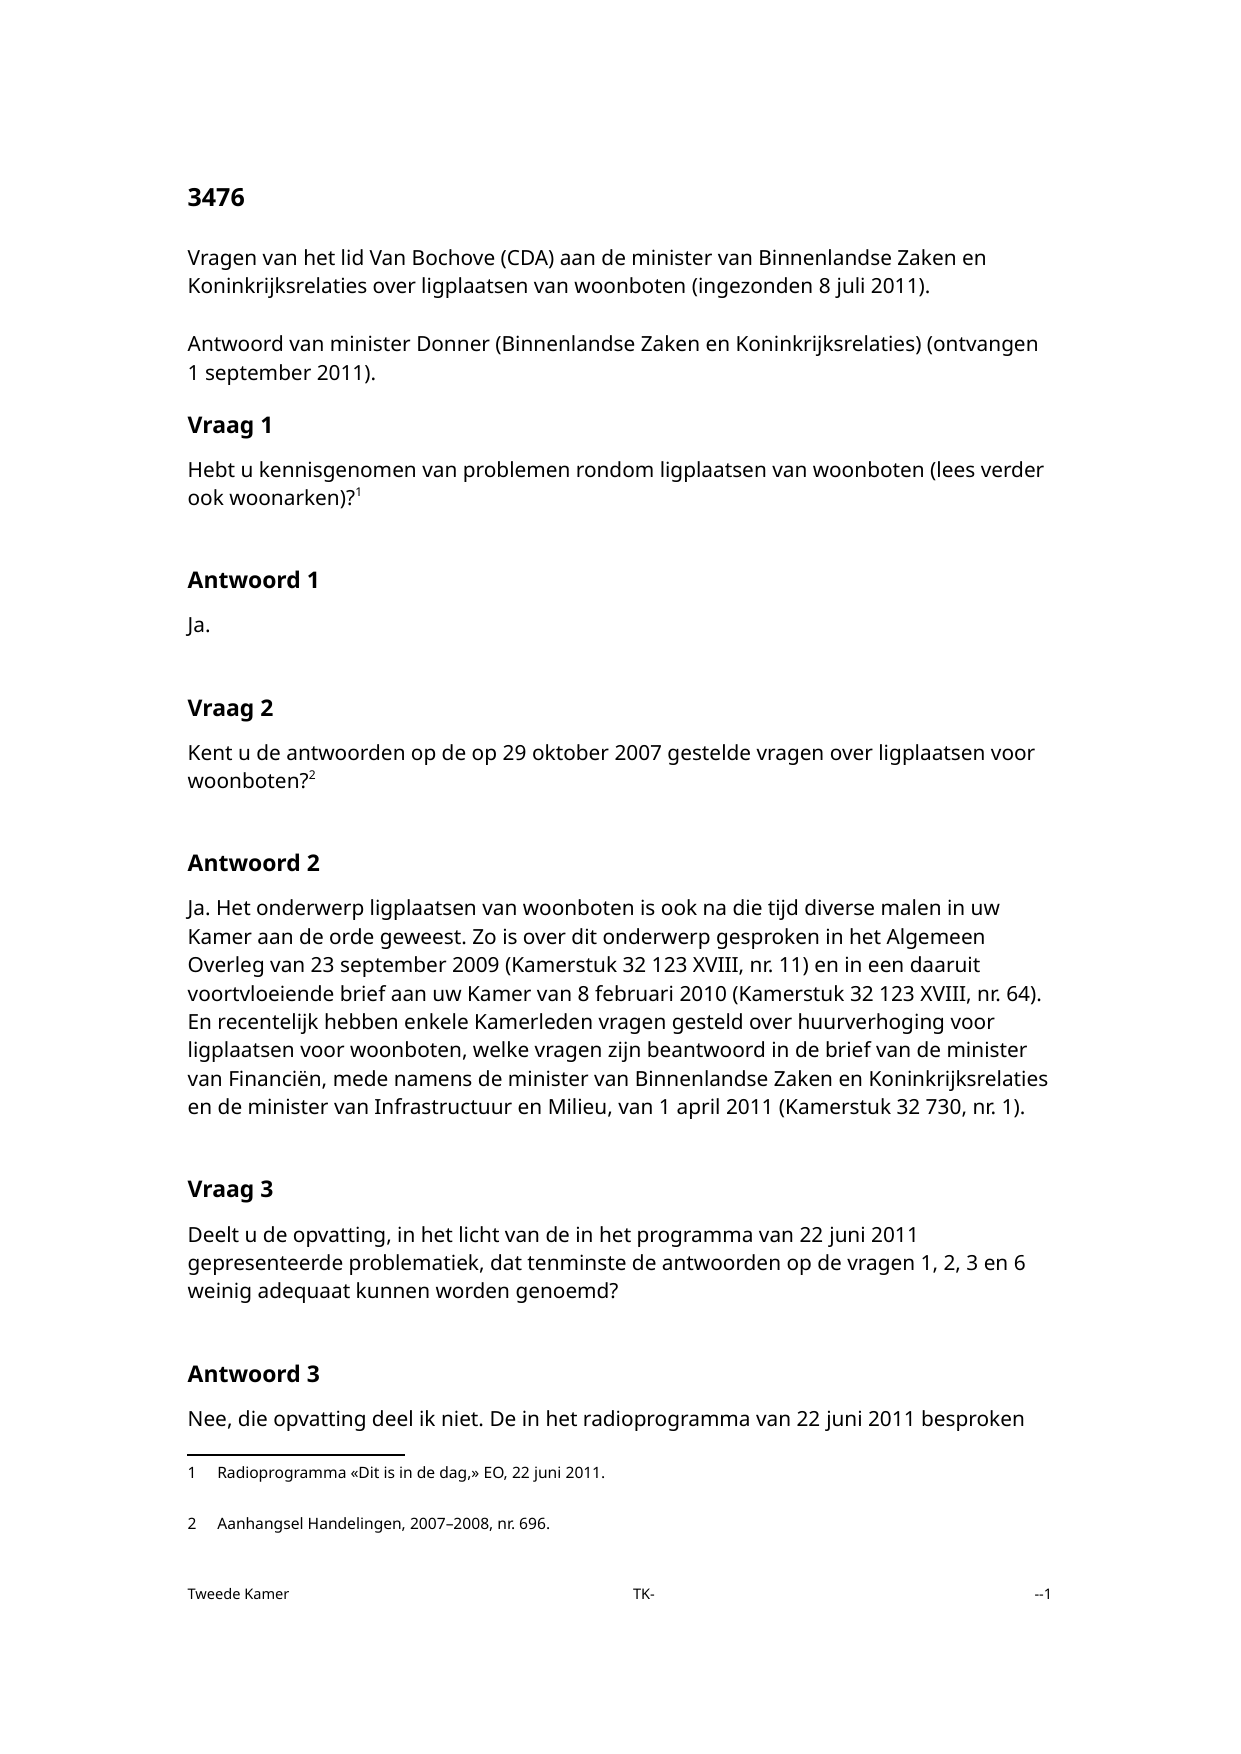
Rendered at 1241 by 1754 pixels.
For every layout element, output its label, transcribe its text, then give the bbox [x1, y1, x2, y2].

subtitle Antwoord 2 [187, 847, 1053, 878]
subtitle Vraag 3 [187, 1173, 1053, 1205]
text Vragen van het lid Van Bochove (CDA) aan de minister van Binnenlandse Zaken en Koninkrijksrelaties over ligplaatsen van woonboten (ingezonden 8 juli 2011). [187, 243, 1053, 300]
subtitle Vraag 1 [187, 409, 1053, 440]
text Hebt u kennisgenomen van problemen rondom ligplaatsen van woonboten (lees verder ook woonarken)? [187, 455, 1053, 512]
text Ja. [187, 611, 1053, 639]
text Nee, die opvatting deel ik niet. De in het radioprogramma van 22 juni 2011 besproken [187, 1404, 1053, 1432]
text Radioprogramma «Dit is in de dag,» EO, 22 juni 2011. [187, 1447, 1053, 1476]
subtitle Antwoord 1 [187, 564, 1053, 596]
text Aanhangsel Handelingen, 2007–2008, nr. 696. [187, 1506, 1053, 1534]
subtitle Antwoord 3 [187, 1357, 1053, 1389]
text Kent u de antwoorden op de op 29 oktober 2007 gestelde vragen over ligplaatsen voor woonboten? [187, 738, 1053, 795]
text 3476 [187, 179, 1053, 213]
subtitle Vraag 2 [187, 692, 1053, 723]
text Deelt u de opvatting, in het licht van de in het programma van 22 juni 2011 gepresenteerde problematiek, dat tenminste de antwoorden op de vragen 1, 2, 3 en 6 weinig adequaat kunnen worden genoemd? [187, 1220, 1053, 1305]
text Antwoord van minister Donner (Binnenlandse Zaken en Koninkrijksrelaties) (ontvangen 1 september 2011). [187, 329, 1053, 386]
text Ja. Het onderwerp ligplaatsen van woonboten is ook na die tijd diverse malen in uw Kamer aan de orde geweest. Zo is over dit onderwerp gesproken in het Algemeen Overleg van 23 september 2009 (Kamerstuk 32 123 XVIII, nr. 11) en in een daaruit voortvloeiende brief aan uw Kamer van 8 februari 2010 (Kamerstuk 32 123 XVIII, nr. 64). En recentelijk hebben enkele Kamerleden vragen gesteld over huurverhoging voor ligplaatsen voor woonboten, welke vragen zijn beantwoord in de brief van de minister van Financiën, mede namens de minister van Binnenlandse Zaken en Koninkrijksrelaties en de minister van Infrastructuur en Milieu, van 1 april 2011 (Kamerstuk 32 730, nr. 1). [187, 893, 1053, 1121]
